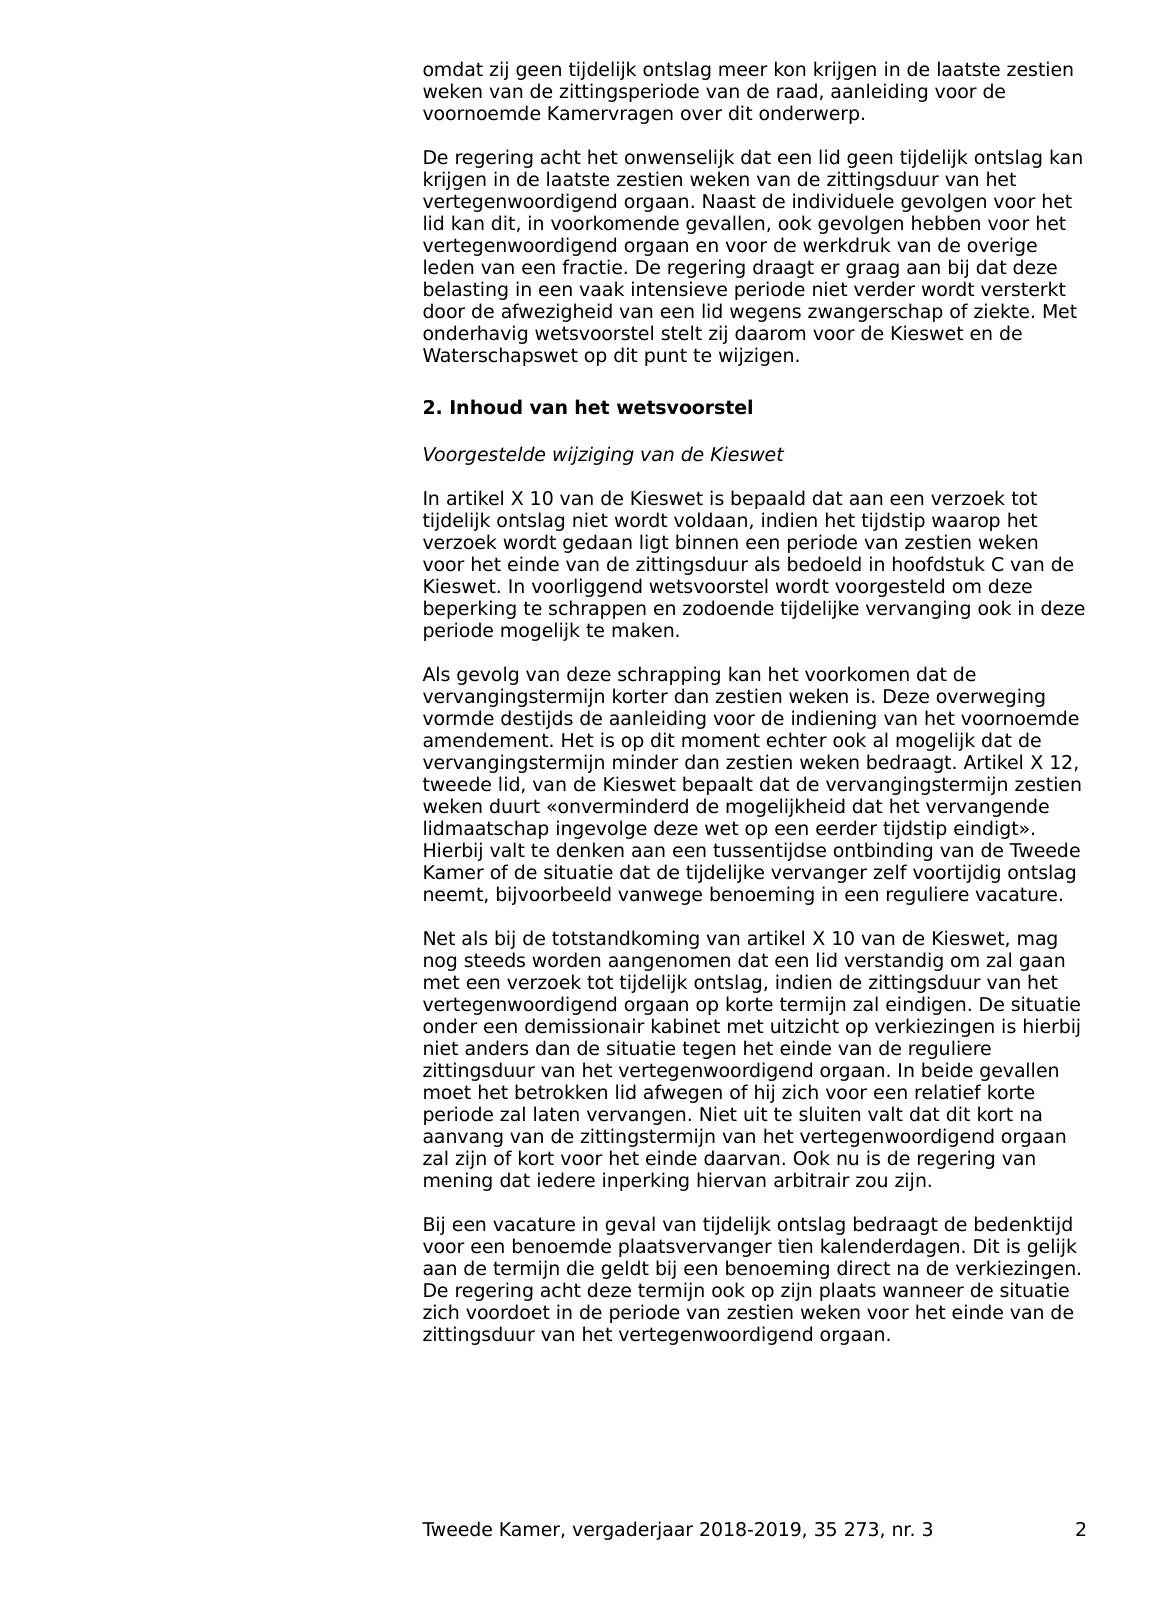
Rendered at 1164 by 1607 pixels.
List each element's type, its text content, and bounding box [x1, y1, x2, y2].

text In artikel X 10 van de Kieswet is bepaald dat aan een verzoek tot tijdelijk ontslag niet wordt voldaan, indien het tijdstip waarop het verzoek wordt gedaan ligt binnen een periode van zestien weken voor het einde van de zittingsduur als bedoeld in hoofdstuk C van de Kieswet. In voorliggend wetsvoorstel wordt voorgesteld om deze beperking te schrappen en zodoende tijdelijke vervanging ook in deze periode mogelijk te maken. [422, 488, 1087, 642]
subtitle 2. Inhoud van het wetsvoorstel [422, 397, 1087, 419]
subtitle Voorgestelde wijziging van de Kieswet [422, 444, 1087, 466]
text omdat zij geen tijdelijk ontslag meer kon krijgen in de laatste zestien weken van de zittingsperiode van de raad, aanleiding voor de voornoemde Kamervragen over dit onderwerp. [422, 59, 1087, 125]
text Bij een vacature in geval van tijdelijk ontslag bedraagt de bedenktijd voor een benoemde plaatsvervanger tien kalenderdagen. Dit is gelijk aan de termijn die geldt bij een benoeming direct na de verkiezingen. De regering acht deze termijn ook op zijn plaats wanneer de situatie zich voordoet in de periode van zestien weken voor het einde van de zittingsduur van het vertegenwoordigend orgaan. [422, 1214, 1087, 1346]
text Net als bij de totstandkoming van artikel X 10 van de Kieswet, mag nog steeds worden aangenomen dat een lid verstandig om zal gaan met een verzoek tot tijdelijk ontslag, indien de zittingsduur van het vertegenwoordigend orgaan op korte termijn zal eindigen. De situatie onder een demissionair kabinet met uitzicht op verkiezingen is hierbij niet anders dan de situatie tegen het einde van de reguliere zittingsduur van het vertegenwoordigend orgaan. In beide gevallen moet het betrokken lid afwegen of hij zich voor een relatief korte periode zal laten vervangen. Niet uit te sluiten valt dat dit kort na aanvang van de zittingstermijn van het vertegenwoordigend orgaan zal zijn of kort voor het einde daarvan. Ook nu is de regering van mening dat iedere inperking hiervan arbitrair zou zijn. [422, 928, 1087, 1192]
text De regering acht het onwenselijk dat een lid geen tijdelijk ontslag kan krijgen in de laatste zestien weken van de zittingsduur van het vertegenwoordigend orgaan. Naast de individuele gevolgen voor het lid kan dit, in voorkomende gevallen, ook gevolgen hebben voor het vertegenwoordigend orgaan en voor de werkdruk van de overige leden van een fractie. De regering draagt er graag aan bij dat deze belasting in een vaak intensieve periode niet verder wordt versterkt door de afwezigheid van een lid wegens zwangerschap of ziekte. Met onderhavig wetsvoorstel stelt zij daarom voor de Kieswet en de Waterschapswet op dit punt te wijzigen. [422, 147, 1087, 367]
text Als gevolg van deze schrapping kan het voorkomen dat de vervangingstermijn korter dan zestien weken is. Deze overweging vormde destijds de aanleiding voor de indiening van het voornoemde amendement. Het is op dit moment echter ook al mogelijk dat de vervangingstermijn minder dan zestien weken bedraagt. Artikel X 12, tweede lid, van de Kieswet bepaalt dat de vervangingstermijn zestien weken duurt «onverminderd de mogelijkheid dat het vervangende lidmaatschap ingevolge deze wet op een eerder tijdstip eindigt». Hierbij valt te denken aan een tussentijdse ontbinding van de Tweede Kamer of de situatie dat de tijdelijke vervanger zelf voortijdig ontslag neemt, bijvoorbeeld vanwege benoeming in een reguliere vacature. [422, 664, 1087, 906]
